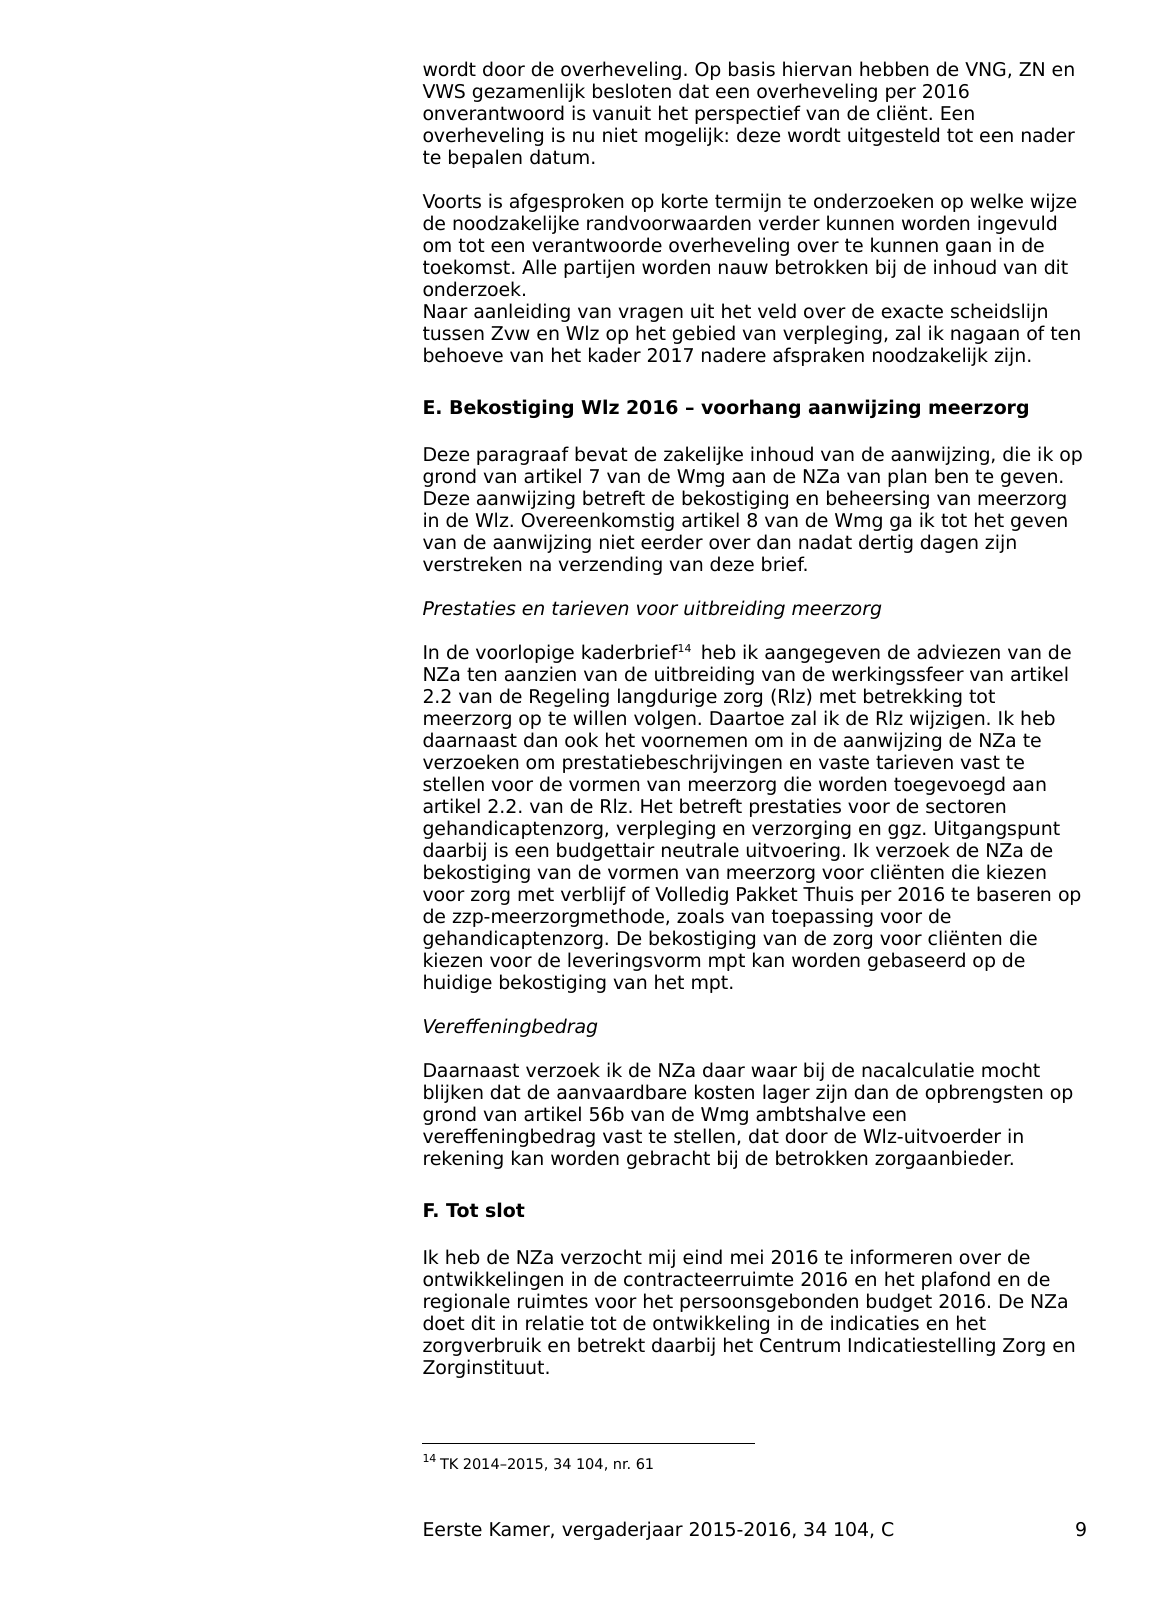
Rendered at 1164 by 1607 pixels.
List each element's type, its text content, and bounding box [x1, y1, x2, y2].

subtitle Vereffeningbedrag [422, 1016, 1087, 1038]
text TK 2014–2015, 34 104, nr. 61 [422, 1452, 1087, 1474]
subtitle E. Bekostiging Wlz 2016 – voorhang aanwijzing meerzorg [422, 397, 1087, 419]
text Naar aanleiding van vragen uit het veld over de exacte scheidslijn tussen Zvw en Wlz op het gebied van verpleging, zal ik nagaan of ten behoeve van het kader 2017 nadere afspraken noodzakelijk zijn. [422, 301, 1087, 367]
text Deze paragraaf bevat de zakelijke inhoud van de aanwijzing, die ik op grond van artikel 7 van de Wmg aan de NZa van plan ben te geven. Deze aanwijzing betreft de bekostiging en beheersing van meerzorg in de Wlz. Overeenkomstig artikel 8 van de Wmg ga ik tot het geven van de aanwijzing niet eerder over dan nadat dertig dagen zijn verstreken na verzending van deze brief. [422, 444, 1087, 576]
subtitle Prestaties en tarieven voor uitbreiding meerzorg [422, 598, 1087, 620]
text wordt door de overheveling. Op basis hiervan hebben de VNG, ZN en VWS gezamenlijk besloten dat een overheveling per 2016 onverantwoord is vanuit het perspectief van de cliënt. Een overheveling is nu niet mogelijk: deze wordt uitgesteld tot een nader te bepalen datum. [422, 59, 1087, 169]
text In de voorlopige kaderbrief heb ik aangegeven de adviezen van de NZa ten aanzien van de uitbreiding van de werkingssfeer van artikel 2.2 van de Regeling langdurige zorg (Rlz) met betrekking tot meerzorg op te willen volgen. Daartoe zal ik de Rlz wijzigen. Ik heb daarnaast dan ook het voornemen om in de aanwijzing de NZa te verzoeken om prestatiebeschrijvingen en vaste tarieven vast te stellen voor de vormen van meerzorg die worden toegevoegd aan artikel 2.2. van de Rlz. Het betreft prestaties voor de sectoren gehandicaptenzorg, verpleging en verzorging en ggz. Uitgangspunt daarbij is een budgettair neutrale uitvoering. Ik verzoek de NZa de bekostiging van de vormen van meerzorg voor cliënten die kiezen voor zorg met verblijf of Volledig Pakket Thuis per 2016 te baseren op de zzp-meerzorgmethode, zoals van toepassing voor de gehandicaptenzorg. De bekostiging van de zorg voor cliënten die kiezen voor de leveringsvorm mpt kan worden gebaseerd op de huidige bekostiging van het mpt. [422, 642, 1087, 994]
text Daarnaast verzoek ik de NZa daar waar bij de nacalculatie mocht blijken dat de aanvaardbare kosten lager zijn dan de opbrengsten op grond van artikel 56b van de Wmg ambtshalve een vereffeningbedrag vast te stellen, dat door de Wlz-uitvoerder in rekening kan worden gebracht bij de betrokken zorgaanbieder. [422, 1060, 1087, 1170]
subtitle F. Tot slot [422, 1200, 1087, 1222]
text Ik heb de NZa verzocht mij eind mei 2016 te informeren over de ontwikkelingen in de contracteerruimte 2016 en het plafond en de regionale ruimtes voor het persoonsgebonden budget 2016. De NZa doet dit in relatie tot de ontwikkeling in de indicaties en het zorgverbruik en betrekt daarbij het Centrum Indicatiestelling Zorg en Zorginstituut. [422, 1247, 1087, 1379]
text Voorts is afgesproken op korte termijn te onderzoeken op welke wijze de noodzakelijke randvoorwaarden verder kunnen worden ingevuld om tot een verantwoorde overheveling over te kunnen gaan in de toekomst. Alle partijen worden nauw betrokken bij de inhoud van dit onderzoek. [422, 191, 1087, 301]
